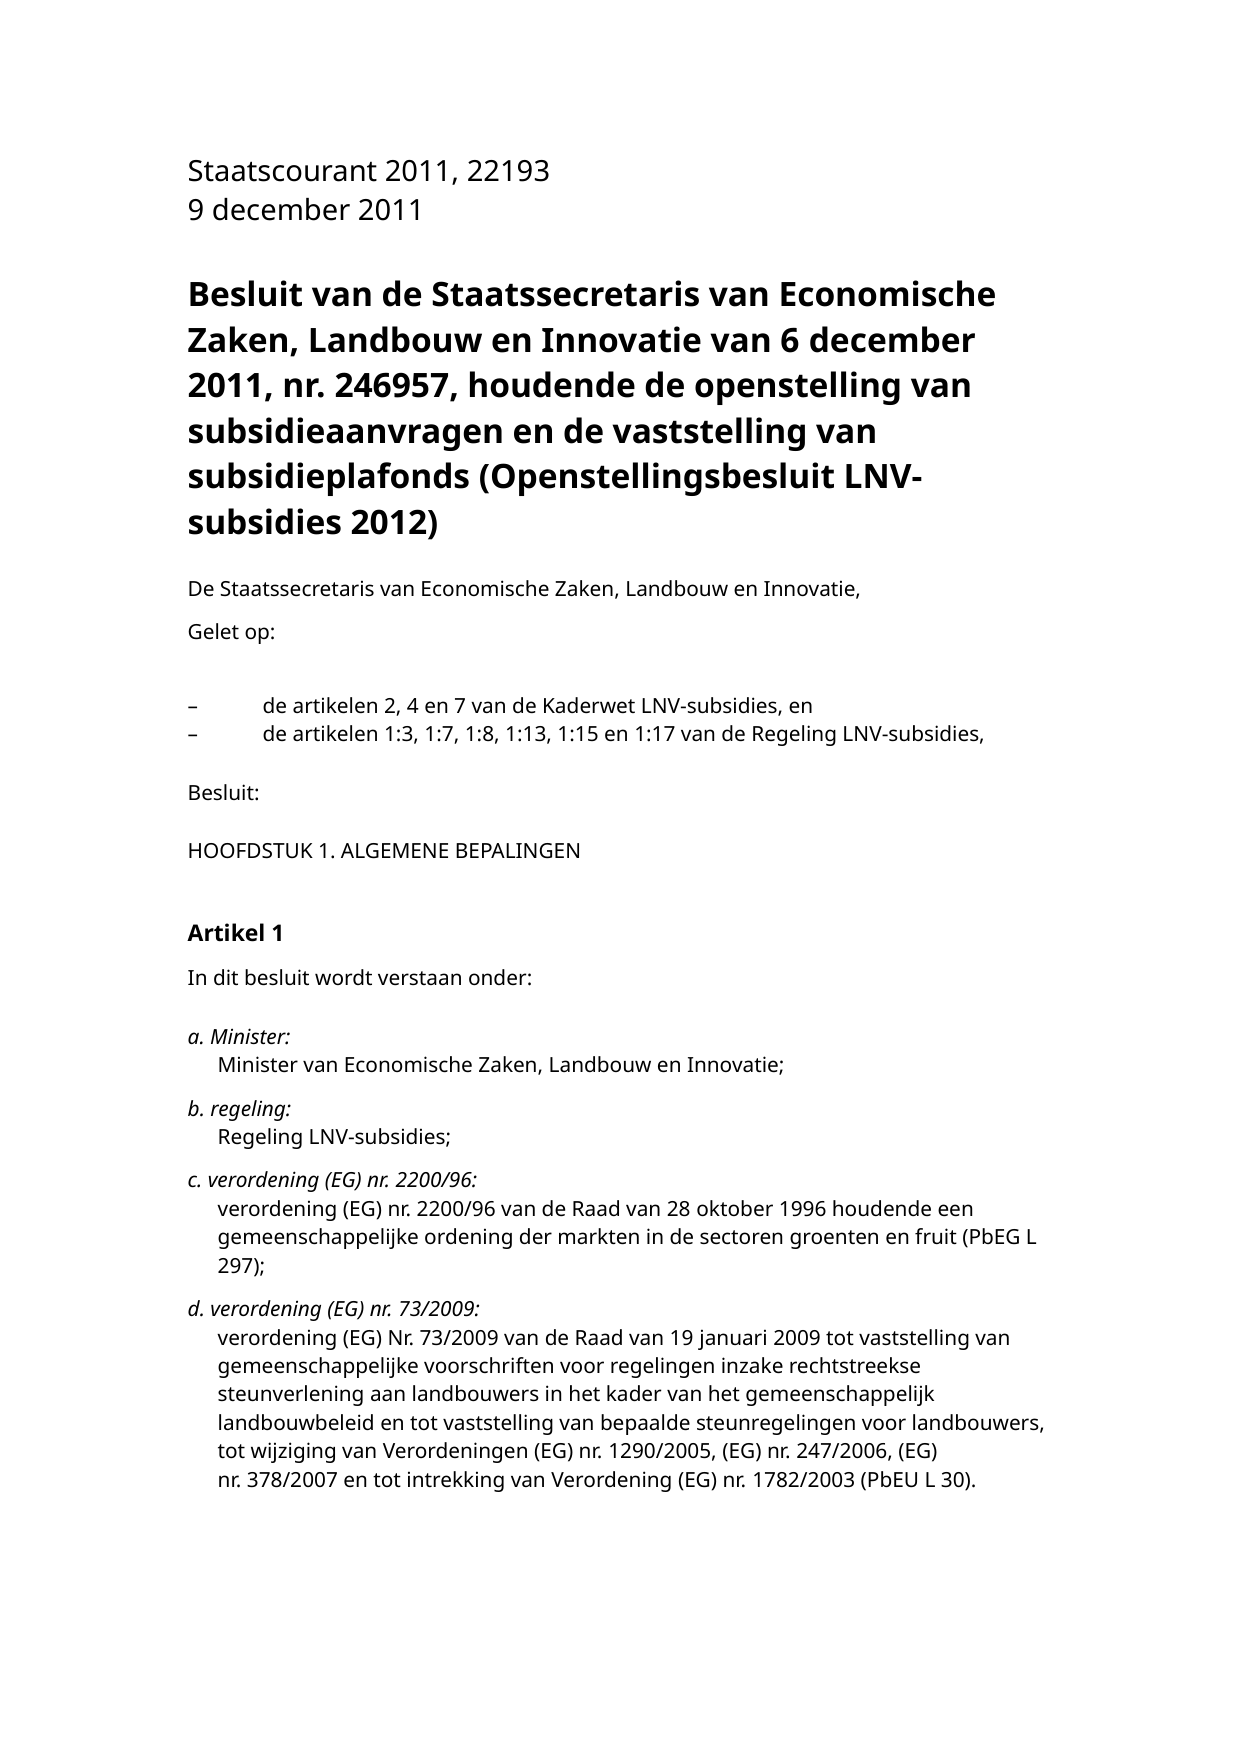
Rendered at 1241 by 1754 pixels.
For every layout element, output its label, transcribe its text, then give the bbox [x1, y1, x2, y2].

text Gelet op: [187, 617, 1053, 646]
subtitle Besluit van de Staatssecretaris van Economische Zaken, Landbouw en Innovatie van 6 december 2011, nr. 246957, houdende de openstelling van subsidieaanvragen en de vaststelling van subsidieplafonds (Openstellingsbesluit LNV-subsidies 2012) [187, 271, 1053, 544]
text a. Minister: [187, 1022, 1053, 1050]
subtitle Artikel 1 [187, 917, 1053, 948]
list de artikelen 1:3, 1:7, 1:8, 1:13, 1:15 en 1:17 van de Regeling LNV-subsidies, [187, 719, 1053, 748]
text 9 december 2011 [187, 190, 1053, 229]
text d. verordening (EG) nr. 73/2009: [187, 1294, 1053, 1323]
list de artikelen 2, 4 en 7 van de Kaderwet LNV-subsidies, en [187, 691, 1053, 719]
text Staatscourant 2011, 22193 [187, 150, 1053, 190]
text Besluit: [187, 778, 1053, 806]
text De Staatssecretaris van Economische Zaken, Landbouw en Innovatie, [187, 574, 1053, 602]
subtitle HOOFDSTUK 1. ALGEMENE BEPALINGEN [187, 836, 1053, 864]
text c. verordening (EG) nr. 2200/96: [187, 1166, 1053, 1194]
text Regeling LNV-subsidies; [217, 1122, 1053, 1151]
text In dit besluit wordt verstaan onder: [187, 963, 1053, 992]
text verordening (EG) Nr. 73/2009 van de Raad van 19 januari 2009 tot vaststelling van gemeenschappelijke voorschriften voor regelingen inzake rechtstreekse steunverlening aan landbouwers in het kader van het gemeenschappelijk landbouwbeleid en tot vaststelling van bepaalde steunregelingen voor landbouwers, tot wijziging van Verordeningen (EG) nr. 1290/2005, (EG) nr. 247/2006, (EG) nr. 378/2007 en tot intrekking van Verordening (EG) nr. 1782/2003 (PbEU L 30). [217, 1323, 1053, 1493]
text b. regeling: [187, 1094, 1053, 1122]
text Minister van Economische Zaken, Landbouw en Innovatie; [217, 1050, 1053, 1079]
text verordening (EG) nr. 2200/96 van de Raad van 28 oktober 1996 houdende een gemeenschappelijke ordening der markten in de sectoren groenten en fruit (PbEG L 297); [217, 1194, 1053, 1279]
